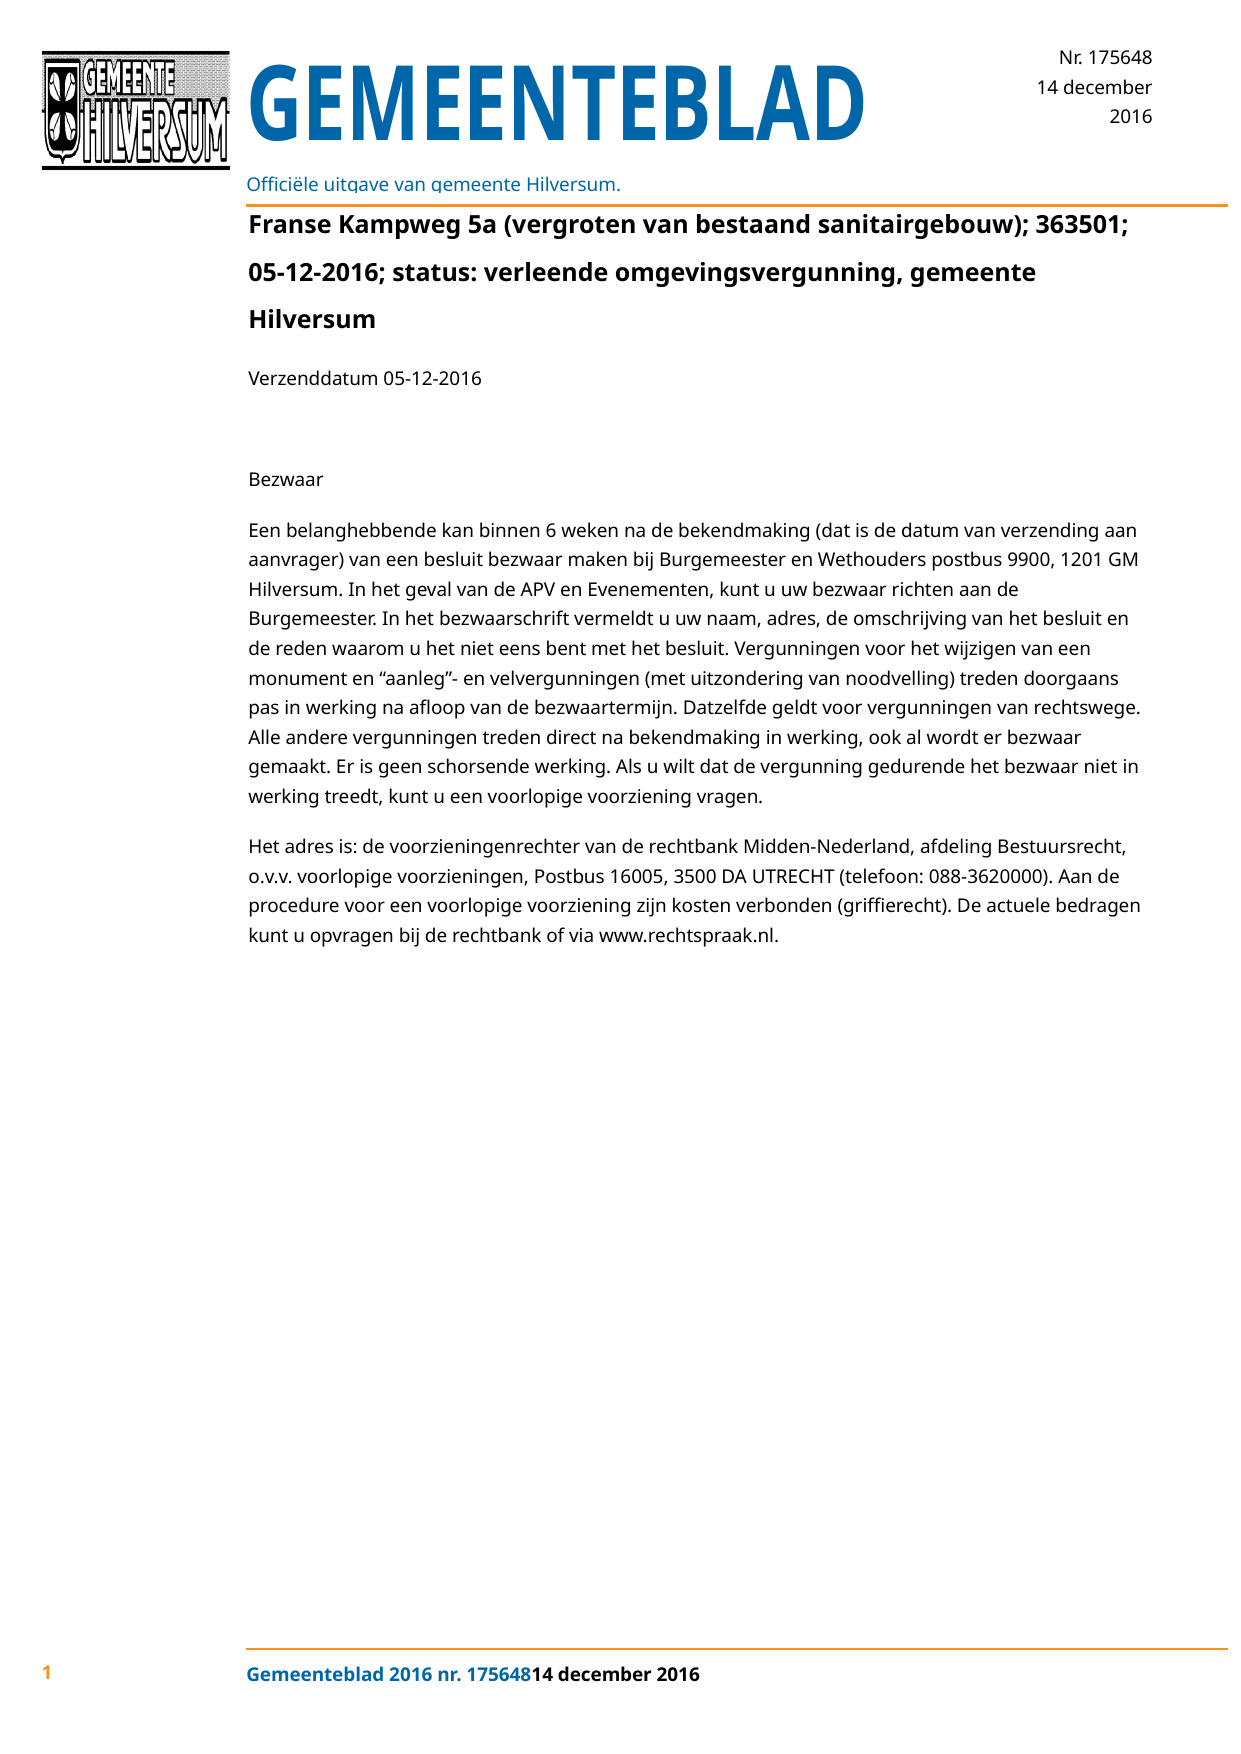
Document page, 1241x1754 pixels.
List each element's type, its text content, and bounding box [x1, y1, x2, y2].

text Franse Kampweg 5a (vergroten van bestaand sanitairgebouw); 363501; 05-12-2016; status: verleende omgevingsvergunning, gemeente Hilversum [248, 207, 1152, 336]
text Het adres is: de voorzieningenrechter van de rechtbank Midden-Nederland, afdeling Bestuursrecht, o.v.v. voorlopige voorzieningen, Postbus 16005, 3500 DA UTRECHT (telefoon: 088-3620000). Aan de procedure voor een voorlopige voorziening zijn kosten verbonden (griffierecht). De actuele bedragen kunt u opvragen bij de rechtbank of via www.rechtspraak.nl. [248, 833, 1152, 948]
text Bezwaar [248, 466, 1152, 492]
picture [41, 47, 231, 172]
text Verzenddatum 05-12-2016 [248, 366, 1152, 391]
text Een belanghebbende kan binnen 6 weken na de bekendmaking (dat is de datum van verzending aan aanvrager) van een besluit bezwaar maken bij Burgemeester en Wethouders postbus 9900, 1201 GM Hilversum. In het geval van de APV en Evenementen, kunt u uw bezwaar richten aan de Burgemeester. In het bezwaarschrift vermeldt u uw naam, adres, de omschrijving van het besluit en de reden waarom u het niet eens bent met het besluit. Vergunningen voor het wijzigen van een monument en “aanleg”- en velvergunningen (met uitzondering van noodvelling) treden doorgaans pas in werking na afloop van de bezwaartermijn. Datzelfde geldt voor vergunningen van rechtswege. Alle andere vergunningen treden direct na bekendmaking in werking, ook al wordt er bezwaar gemaakt. Er is geen schorsende werking. Als u wilt dat de vergunning gedurende het bezwaar niet in werking treedt, kunt u een voorlopige voorziening vragen. [248, 517, 1152, 809]
